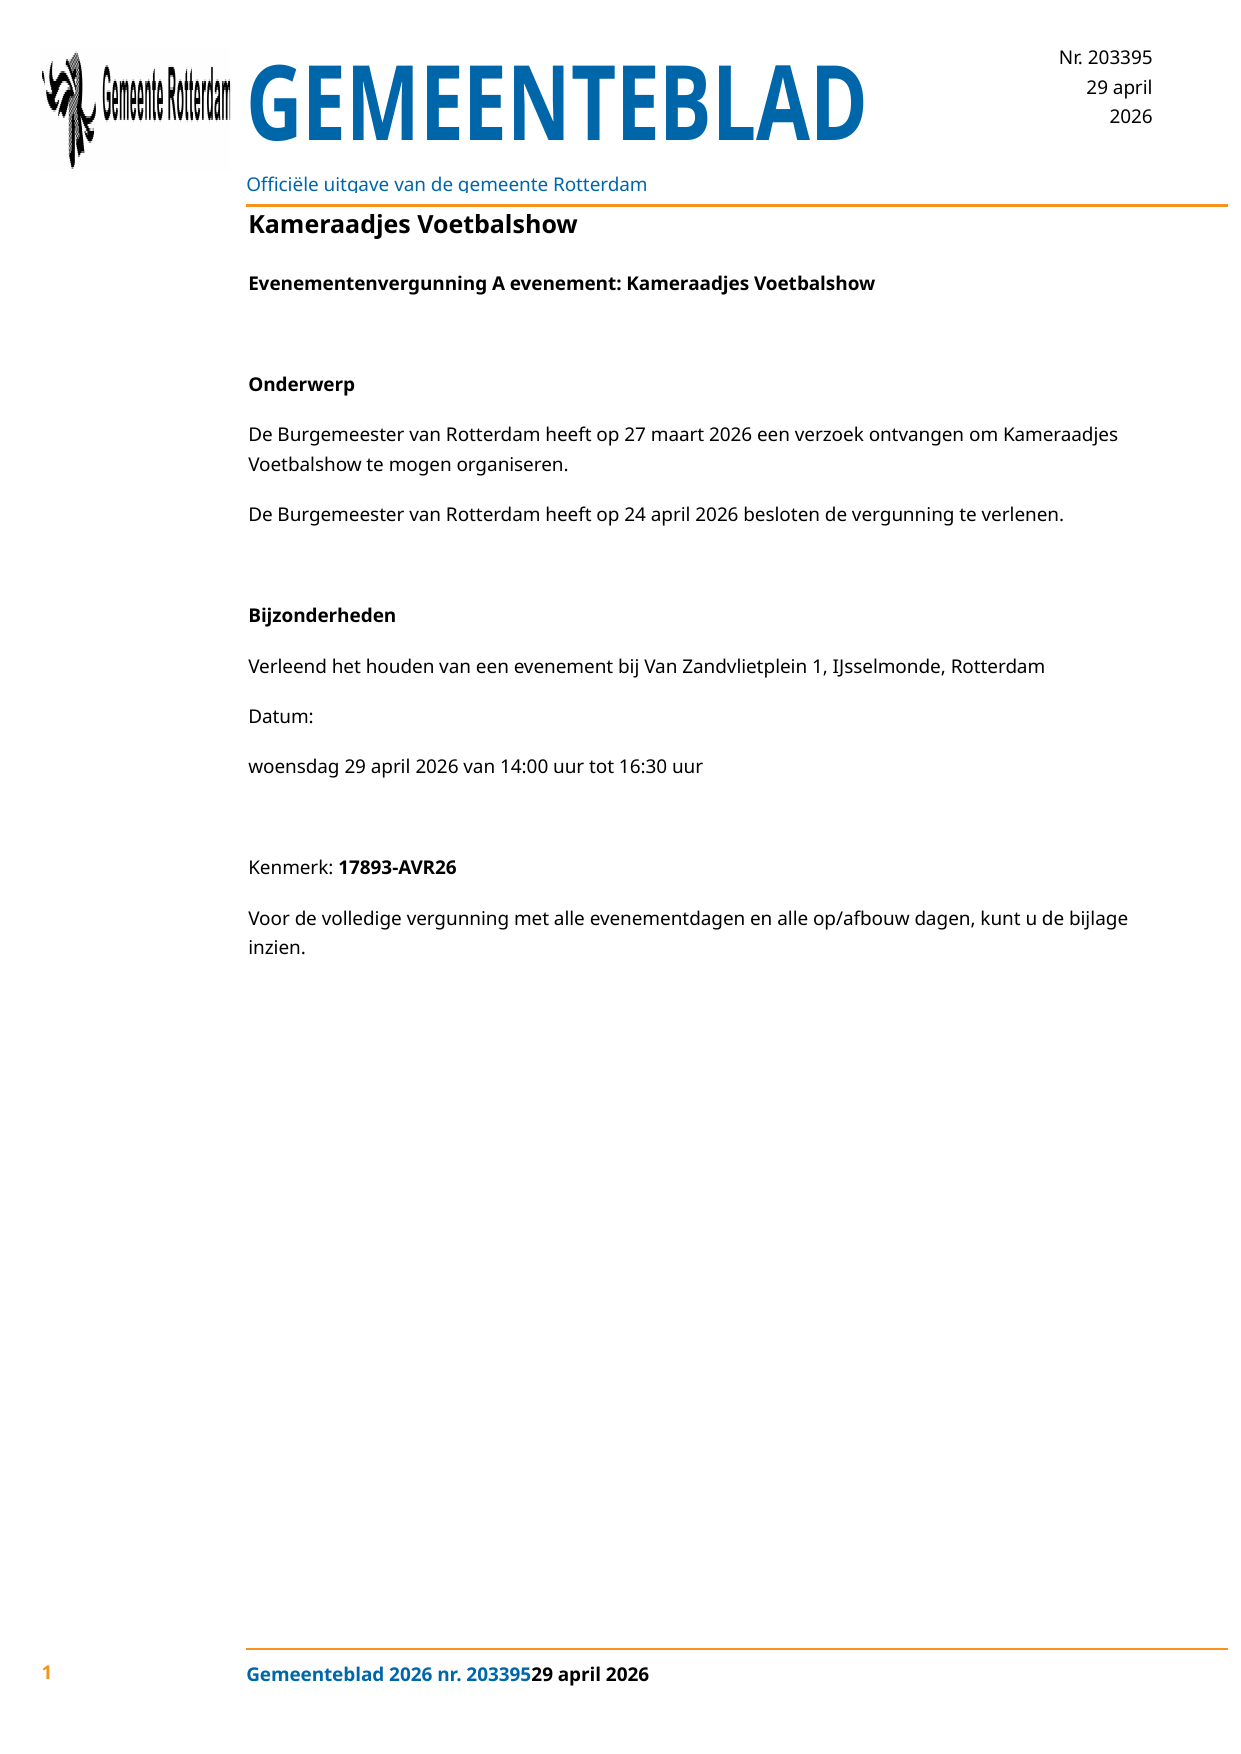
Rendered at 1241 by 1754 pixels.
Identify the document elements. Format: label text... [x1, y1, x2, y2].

text De Burgemeester van Rotterdam heeft op 27 maart 2026 een verzoek ontvangen om Kameraadjes Voetbalshow te mogen organiseren. [248, 422, 1152, 477]
text Kenmerk: 17893-AVR26 [248, 854, 1152, 880]
text Kameraadjes Voetbalshow [248, 207, 1152, 241]
text Verleend het houden van een evenement bij Van Zandvlietplein 1, IJsselmonde, Rotterdam [248, 653, 1152, 678]
picture [41, 47, 231, 172]
text Voor de volledige vergunning met alle evenementdagen en alle op/afbouw dagen, kunt u de bijlage inzien. [248, 905, 1152, 960]
text Bijzonderheden [248, 602, 1152, 628]
text Onderwerp [248, 371, 1152, 397]
text Datum: [248, 703, 1152, 729]
text Evenementenvergunning A evenement: Kameraadjes Voetbalshow [248, 270, 1152, 296]
text woensdag 29 april 2026 van 14:00 uur tot 16:30 uur [248, 754, 1152, 779]
text De Burgemeester van Rotterdam heeft op 24 april 2026 besloten de vergunning te verlenen. [248, 502, 1152, 527]
